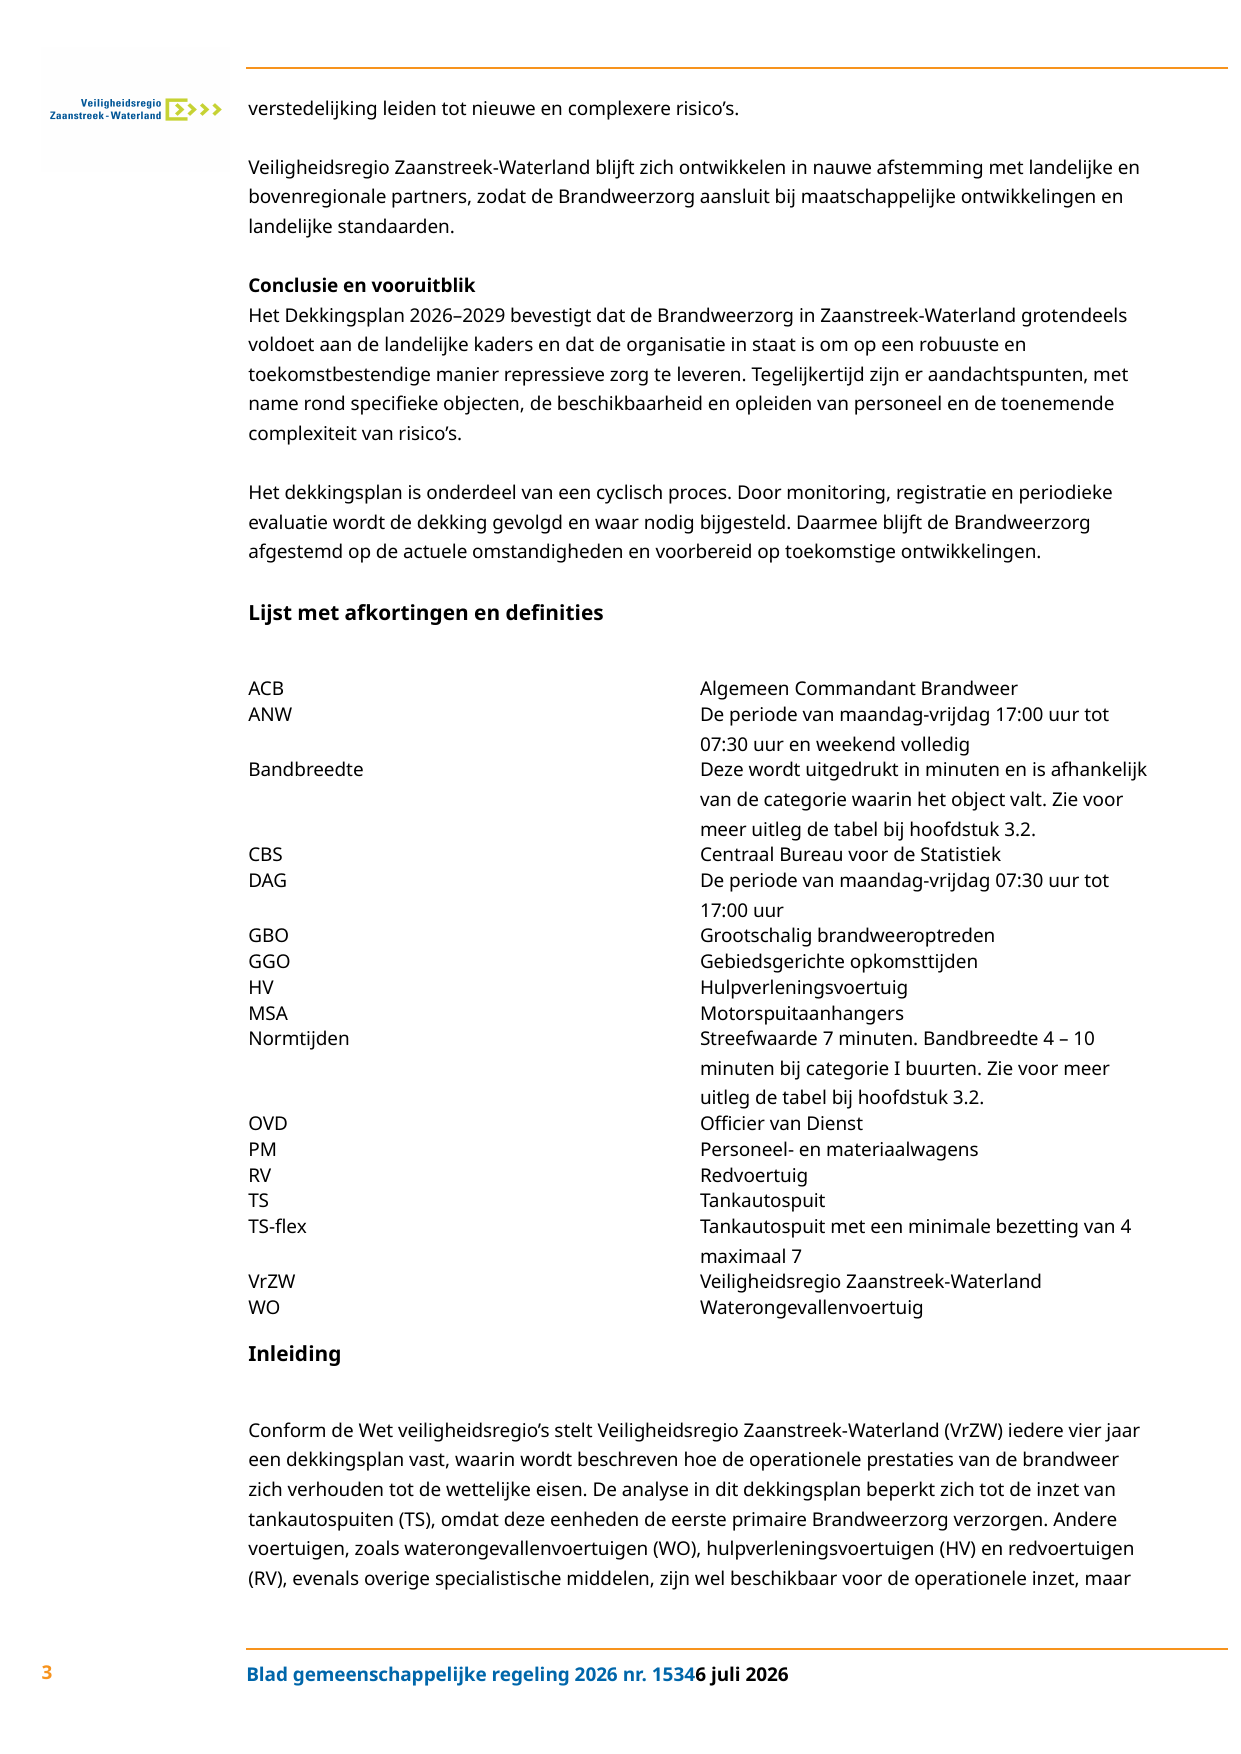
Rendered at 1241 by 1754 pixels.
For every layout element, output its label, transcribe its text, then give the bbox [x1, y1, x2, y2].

text Lijst met afkortingen en definities [248, 598, 1152, 626]
table_cell Waterongevallenvoertuig [700, 1294, 1152, 1320]
table_cell Tankautospuit [700, 1188, 1152, 1213]
table_cell Centraal Bureau voor de Statistiek [700, 841, 1152, 867]
table_cell Normtijden [248, 1025, 700, 1110]
table_cell De periode van maandag-vrijdag 17:00 uur tot 07:30 uur en weekend volledig [700, 701, 1152, 757]
table_cell Gebiedsgerichte opkomsttijden [700, 948, 1152, 974]
table_cell DAG [248, 867, 700, 922]
text Het dekkingsplan is onderdeel van een cyclisch proces. Door monitoring, registratie en periodieke evaluatie wordt de dekking gevolgd en waar nodig bijgesteld. Daarmee blijft de Brandweerzorg afgestemd op de actuele omstandigheden en voorbereid op toekomstige ontwikkelingen. [248, 479, 1152, 564]
table_cell Officier van Dienst [700, 1110, 1152, 1136]
table_cell TS-flex [248, 1213, 700, 1268]
table_cell WO [248, 1294, 700, 1320]
table_cell GGO [248, 948, 700, 974]
table_header Algemeen Commandant Brandweer [700, 676, 1152, 701]
table_cell RV [248, 1162, 700, 1187]
table_cell MSA [248, 1000, 700, 1025]
table_cell Hulpverleningsvoertuig [700, 974, 1152, 1000]
table_header ACB [248, 676, 700, 701]
table_cell Motorspuitaanhangers [700, 1000, 1152, 1025]
table_cell PM [248, 1136, 700, 1162]
table_cell Streefwaarde 7 minuten. Bandbreedte 4 – 10 minuten bij categorie I buurten. Zie voor meer uitleg de tabel bij hoofdstuk 3.2. [700, 1025, 1152, 1110]
table_cell TS [248, 1188, 700, 1213]
table_cell ANW [248, 701, 700, 757]
table_cell Bandbreedte [248, 757, 700, 841]
table_cell Veiligheidsregio Zaanstreek-Waterland [700, 1269, 1152, 1294]
text Inleiding [248, 1339, 1152, 1368]
table_cell Personeel- en materiaalwagens [700, 1136, 1152, 1162]
text Het Dekkingsplan 2026–2029 bevestigt dat de Brandweerzorg in Zaanstreek-Waterland grotendeels voldoet aan de landelijke kaders en dat de organisatie in staat is om op een robuuste en toekomstbestendige manier repressieve zorg te leveren. Tegelijkertijd zijn er aandachtspunten, met name rond specifieke objecten, de beschikbaarheid en opleiden van personeel en de toenemende complexiteit van risico’s. [248, 302, 1152, 446]
table_cell VrZW [248, 1269, 700, 1294]
text verstedelijking leiden tot nieuwe en complexere risico’s. [248, 95, 1152, 121]
table_cell De periode van maandag-vrijdag 07:30 uur tot 17:00 uur [700, 867, 1152, 922]
picture [41, 47, 231, 172]
table_cell Tankautospuit met een minimale bezetting van 4 maximaal 7 [700, 1213, 1152, 1268]
text Conclusie en vooruitblik [248, 272, 1152, 298]
table_cell Deze wordt uitgedrukt in minuten en is afhankelijk van de categorie waarin het object valt. Zie voor meer uitleg de tabel bij hoofdstuk 3.2. [700, 757, 1152, 841]
text Conform de Wet veiligheidsregio’s stelt Veiligheidsregio Zaanstreek-Waterland (VrZW) iedere vier jaar een dekkingsplan vast, waarin wordt beschreven hoe de operationele prestaties van de brandweer zich verhouden tot de wettelijke eisen. De analyse in dit dekkingsplan beperkt zich tot de inzet van tankautospuiten (TS), omdat deze eenheden de eerste primaire Brandweerzorg verzorgen. Andere voertuigen, zoals waterongevallenvoertuigen (WO), hulpverleningsvoertuigen (HV) en redvoertuigen (RV), evenals overige specialistische middelen, zijn wel beschikbaar voor de operationele inzet, maar [248, 1417, 1152, 1591]
table_cell Grootschalig brandweeroptreden [700, 923, 1152, 948]
table_cell GBO [248, 923, 700, 948]
table_cell OVD [248, 1110, 700, 1136]
table_cell Redvoertuig [700, 1162, 1152, 1187]
text Veiligheidsregio Zaanstreek-Waterland blijft zich ontwikkelen in nauwe afstemming met landelijke en bovenregionale partners, zodat de Brandweerzorg aansluit bij maatschappelijke ontwikkelingen en landelijke standaarden. [248, 154, 1152, 239]
table_cell HV [248, 974, 700, 1000]
table_cell CBS [248, 841, 700, 867]
